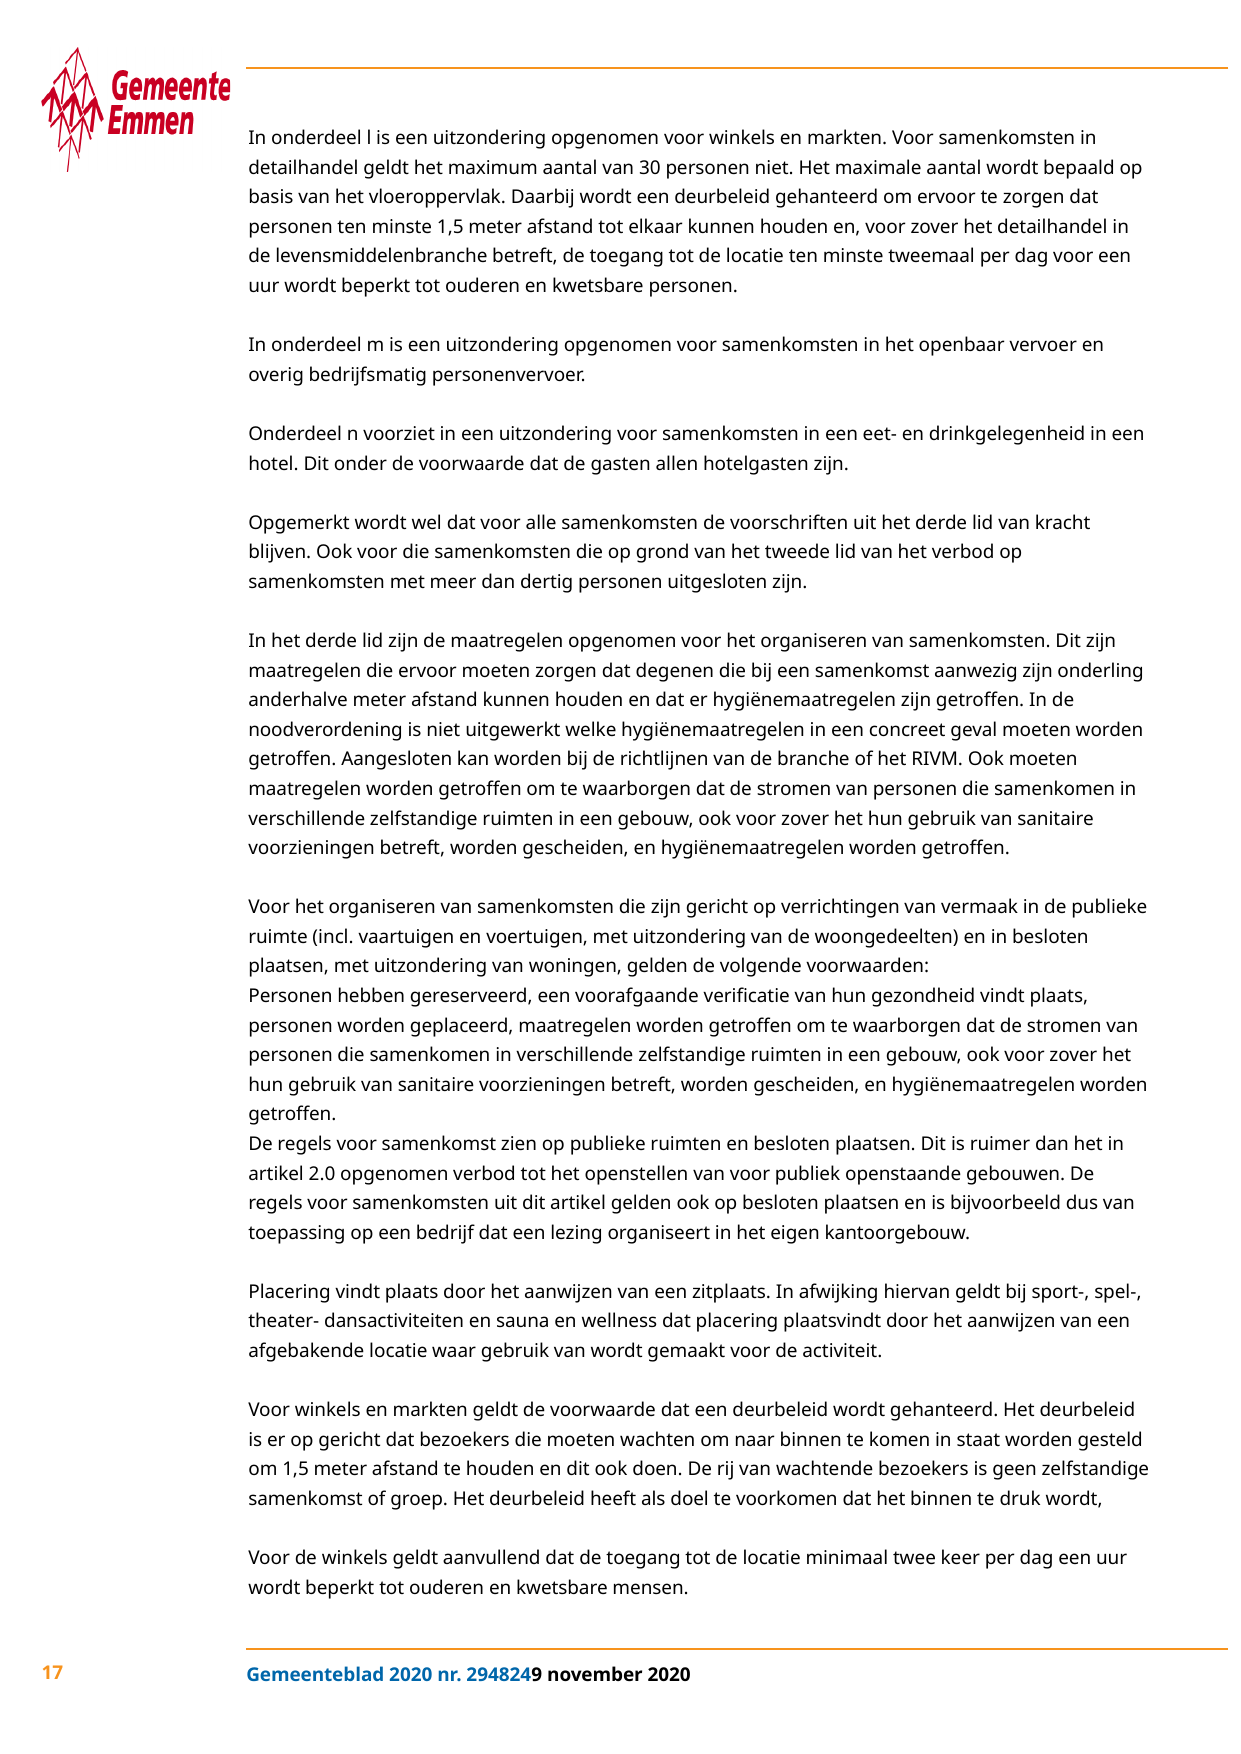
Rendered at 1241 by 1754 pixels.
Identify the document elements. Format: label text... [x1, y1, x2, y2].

text De regels voor samenkomst zien op publieke ruimten en besloten plaatsen. Dit is ruimer dan het in artikel 2.0 opgenomen verbod tot het openstellen van voor publiek openstaande gebouwen. De regels voor samenkomsten uit dit artikel gelden ook op besloten plaatsen en is bijvoorbeeld dus van toepassing op een bedrijf dat een lezing organiseert in het eigen kantoorgebouw. [248, 1130, 1152, 1245]
text Voor de winkels geldt aanvullend dat de toegang tot de locatie minimaal twee keer per dag een uur wordt beperkt tot ouderen en kwetsbare mensen. [248, 1544, 1152, 1600]
text In het derde lid zijn de maatregelen opgenomen voor het organiseren van samenkomsten. Dit zijn maatregelen die ervoor moeten zorgen dat degenen die bij een samenkomst aanwezig zijn onderling anderhalve meter afstand kunnen houden en dat er hygiënemaatregelen zijn getroffen. In de noodverordening is niet uitgewerkt welke hygiënemaatregelen in een concreet geval moeten worden getroffen. Aangesloten kan worden bij de richtlijnen van de branche of het RIVM. Ook moeten maatregelen worden getroffen om te waarborgen dat de stromen van personen die samenkomen in verschillende zelfstandige ruimten in een gebouw, ook voor zover het hun gebruik van sanitaire voorzieningen betreft, worden gescheiden, en hygiënemaatregelen worden getroffen. [248, 627, 1152, 860]
text Placering vindt plaats door het aanwijzen van een zitplaats. In afwijking hiervan geldt bij sport-, spel-, theater- dansactiviteiten en sauna en wellness dat placering plaatsvindt door het aanwijzen van een afgebakende locatie waar gebruik van wordt gemaakt voor de activiteit. [248, 1278, 1152, 1363]
text In onderdeel m is een uitzondering opgenomen voor samenkomsten in het openbaar vervoer en overig bedrijfsmatig personenvervoer. [248, 331, 1152, 387]
picture [41, 47, 231, 172]
text Voor het organiseren van samenkomsten die zijn gericht op verrichtingen van vermaak in de publieke ruimte (incl. vaartuigen en voertuigen, met uitzondering van de woongedeelten) en in besloten plaatsen, met uitzondering van woningen, gelden de volgende voorwaarden: [248, 893, 1152, 978]
text Opgemerkt wordt wel dat voor alle samenkomsten de voorschriften uit het derde lid van kracht blijven. Ook voor die samenkomsten die op grond van het tweede lid van het verbod op samenkomsten met meer dan dertig personen uitgesloten zijn. [248, 509, 1152, 594]
text Onderdeel n voorziet in een uitzondering voor samenkomsten in een eet- en drinkgelegenheid in een hotel. Dit onder de voorwaarde dat de gasten allen hotelgasten zijn. [248, 420, 1152, 476]
text Voor winkels en markten geldt de voorwaarde dat een deurbeleid wordt gehanteerd. Het deurbeleid is er op gericht dat bezoekers die moeten wachten om naar binnen te komen in staat worden gesteld om 1,5 meter afstand te houden en dit ook doen. De rij van wachtende bezoekers is geen zelfstandige samenkomst of groep. Het deurbeleid heeft als doel te voorkomen dat het binnen te druk wordt, [248, 1396, 1152, 1511]
text In onderdeel l is een uitzondering opgenomen voor winkels en markten. Voor samenkomsten in detailhandel geldt het maximum aantal van 30 personen niet. Het maximale aantal wordt bepaald op basis van het vloeroppervlak. Daarbij wordt een deurbeleid gehanteerd om ervoor te zorgen dat personen ten minste 1,5 meter afstand tot elkaar kunnen houden en, voor zover het detailhandel in de levensmiddelenbranche betreft, de toegang tot de locatie ten minste tweemaal per dag voor een uur wordt beperkt tot ouderen en kwetsbare personen. [248, 124, 1152, 298]
text Personen hebben gereserveerd, een voorafgaande verificatie van hun gezondheid vindt plaats, personen worden geplaceerd, maatregelen worden getroffen om te waarborgen dat de stromen van personen die samenkomen in verschillende zelfstandige ruimten in een gebouw, ook voor zover het hun gebruik van sanitaire voorzieningen betreft, worden gescheiden, en hygiënemaatregelen worden getroffen. [248, 982, 1152, 1126]
